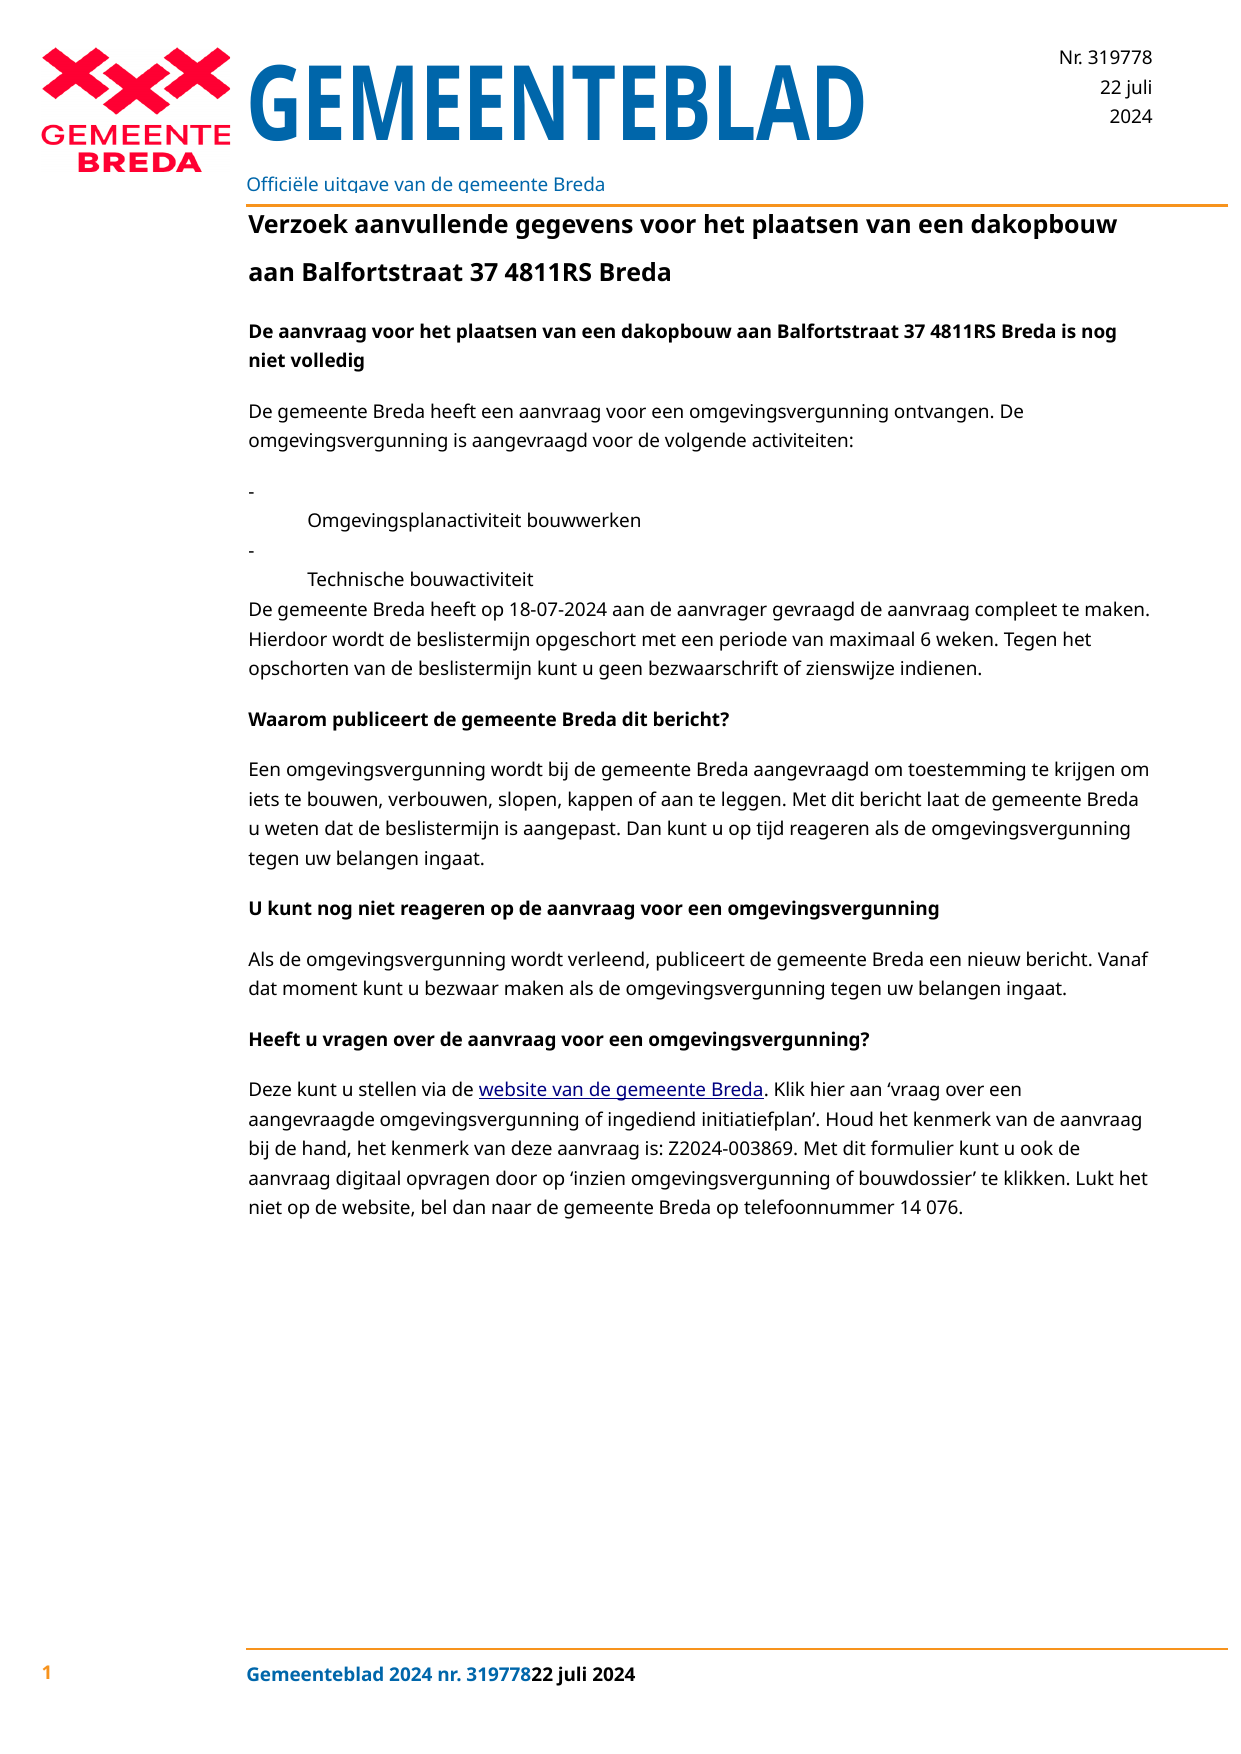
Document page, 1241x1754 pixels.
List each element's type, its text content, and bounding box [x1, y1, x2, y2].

text U kunt nog niet reageren op de aanvraag voor een omgevingsvergunning [248, 895, 1152, 921]
list Technische bouwactiviteit [248, 567, 1152, 592]
text Heeft u vragen over de aanvraag voor een omgevingsvergunning? [248, 1026, 1152, 1052]
text De gemeente Breda heeft op 18-07-2024 aan de aanvrager gevraagd de aanvraag compleet te maken. Hierdoor wordt de beslistermijn opgeschort met een periode van maximaal 6 weken. Tegen het opschorten van de beslistermijn kunt u geen bezwaarschrift of zienswijze indienen. [248, 596, 1152, 681]
text Deze kunt u stellen via de website van de gemeente Breda. Klik hier aan ‘vraag over een aangevraagde omgevingsvergunning of ingediend initiatiefplan’. Houd het kenmerk van de aanvraag bij de hand, het kenmerk van deze aanvraag is: Z2024-003869. Met dit formulier kunt u ook de aanvraag digitaal opvragen door op ‘inzien omgevingsvergunning of bouwdossier’ te klikken. Lukt het niet op de website, bel dan naar de gemeente Breda op telefoonnummer 14 076. [248, 1076, 1152, 1220]
text De aanvraag voor het plaatsen van een dakopbouw aan Balfortstraat 37 4811RS Breda is nog niet volledig [248, 318, 1152, 373]
list Omgevingsplanactiviteit bouwwerken [248, 507, 1152, 533]
text De gemeente Breda heeft een aanvraag voor een omgevingsvergunning ontvangen. De omgevingsvergunning is aangevraagd voor de volgende activiteiten: [248, 398, 1152, 453]
text Als de omgevingsvergunning wordt verleend, publiceert de gemeente Breda een nieuw bericht. Vanaf dat moment kunt u bezwaar maken als de omgevingsvergunning tegen uw belangen ingaat. [248, 946, 1152, 1001]
text Verzoek aanvullende gegevens voor het plaatsen van een dakopbouw aan Balfortstraat 37 4811RS Breda [248, 207, 1152, 288]
picture [41, 47, 231, 172]
text Een omgevingsvergunning wordt bij de gemeente Breda aangevraagd om toestemming te krijgen om iets te bouwen, verbouwen, slopen, kappen of aan te leggen. Met dit bericht laat de gemeente Breda u weten dat de beslistermijn is aangepast. Dan kunt u op tijd reageren als de omgevingsvergunning tegen uw belangen ingaat. [248, 756, 1152, 871]
text Waarom publiceert de gemeente Breda dit bericht? [248, 706, 1152, 732]
